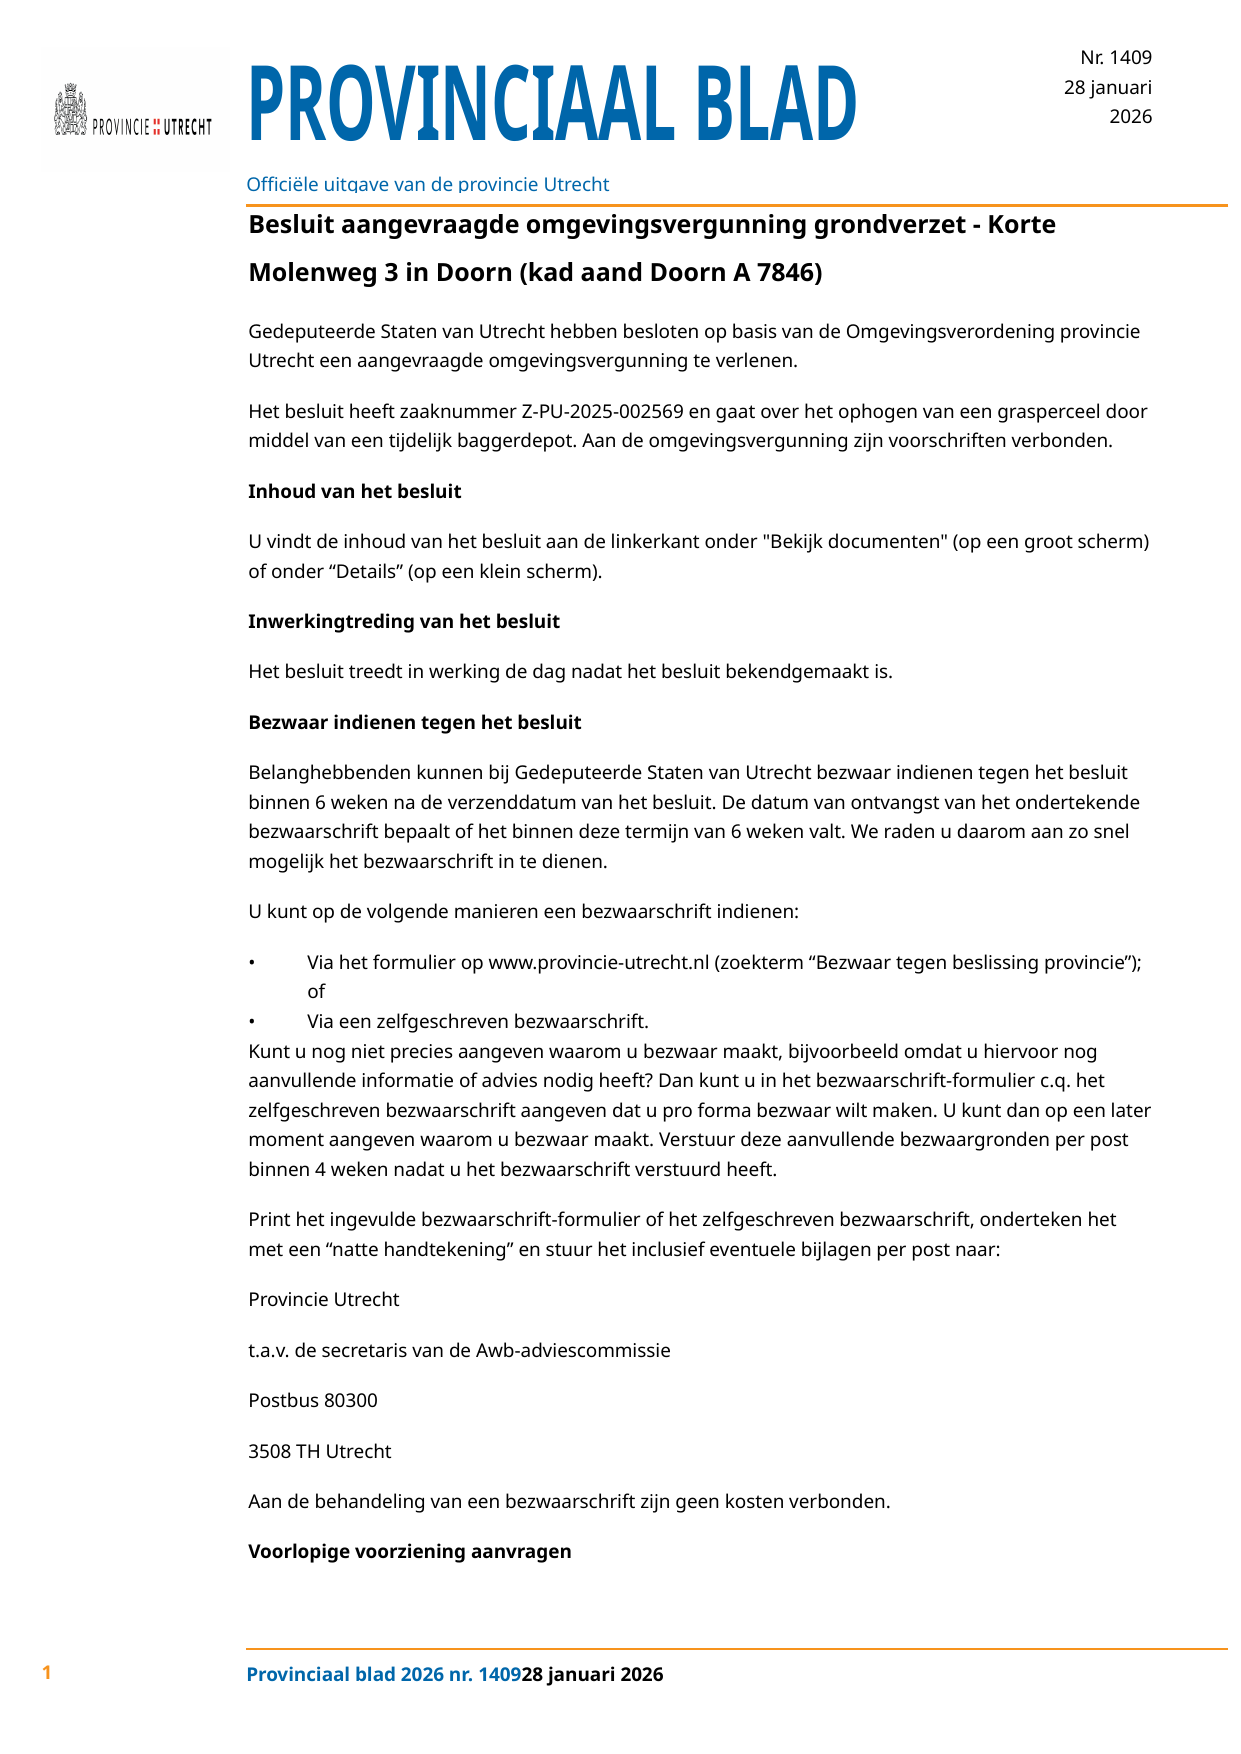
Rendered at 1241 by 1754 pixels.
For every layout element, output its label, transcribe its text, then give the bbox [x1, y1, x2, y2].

text Bezwaar indienen tegen het besluit [248, 709, 1152, 735]
text Aan de behandeling van een bezwaarschrift zijn geen kosten verbonden. [248, 1488, 1152, 1514]
text Voorlopige voorziening aanvragen [248, 1539, 1152, 1564]
list Via een zelfgeschreven bezwaarschrift. [248, 1008, 1152, 1034]
list Via het formulier op www.provincie-utrecht.nl (zoekterm “Bezwaar tegen beslissing provincie”); of [248, 949, 1152, 1004]
text Postbus 80300 [248, 1387, 1152, 1413]
text Inhoud van het besluit [248, 478, 1152, 504]
text Het besluit treedt in werking de dag nadat het besluit bekendgemaakt is. [248, 659, 1152, 684]
text Kunt u nog niet precies aangeven waarom u bezwaar maakt, bijvoorbeeld omdat u hiervoor nog aanvullende informatie of advies nodig heeft? Dan kunt u in het bezwaarschrift-formulier c.q. het zelfgeschreven bezwaarschrift aangeven dat u pro forma bezwaar wilt maken. U kunt dan op een later moment aangeven waarom u bezwaar maakt. Verstuur deze aanvullende bezwaargronden per post binnen 4 weken nadat u het bezwaarschrift verstuurd heeft. [248, 1038, 1152, 1182]
text Inwerkingtreding van het besluit [248, 608, 1152, 634]
text Belanghebbenden kunnen bij Gedeputeerde Staten van Utrecht bezwaar indienen tegen het besluit binnen 6 weken na de verzenddatum van het besluit. De datum van ontvangst van het ondertekende bezwaarschrift bepaalt of het binnen deze termijn van 6 weken valt. We raden u daarom aan zo snel mogelijk het bezwaarschrift in te dienen. [248, 759, 1152, 874]
picture [41, 47, 231, 172]
text Print het ingevulde bezwaarschrift-formulier of het zelfgeschreven bezwaarschrift, onderteken het met een “natte handtekening” en stuur het inclusief eventuele bijlagen per post naar: [248, 1207, 1152, 1262]
text U vindt de inhoud van het besluit aan de linkerkant onder "Bekijk documenten" (op een groot scherm) of onder “Details” (op een klein scherm). [248, 528, 1152, 584]
text 3508 TH Utrecht [248, 1438, 1152, 1464]
text Besluit aangevraagde omgevingsvergunning grondverzet - Korte Molenweg 3 in Doorn (kad aand Doorn A 7846) [248, 207, 1152, 288]
text t.a.v. de secretaris van de Awb-adviescommissie [248, 1337, 1152, 1363]
text Gedeputeerde Staten van Utrecht hebben besloten op basis van de Omgevingsverordening provincie Utrecht een aangevraagde omgevingsvergunning te verlenen. [248, 318, 1152, 373]
text Provincie Utrecht [248, 1287, 1152, 1312]
text U kunt op de volgende manieren een bezwaarschrift indienen: [248, 899, 1152, 924]
text Het besluit heeft zaaknummer Z-PU-2025-002569 en gaat over het ophogen van een grasperceel door middel van een tijdelijk baggerdepot. Aan de omgevingsvergunning zijn voorschriften verbonden. [248, 398, 1152, 453]
